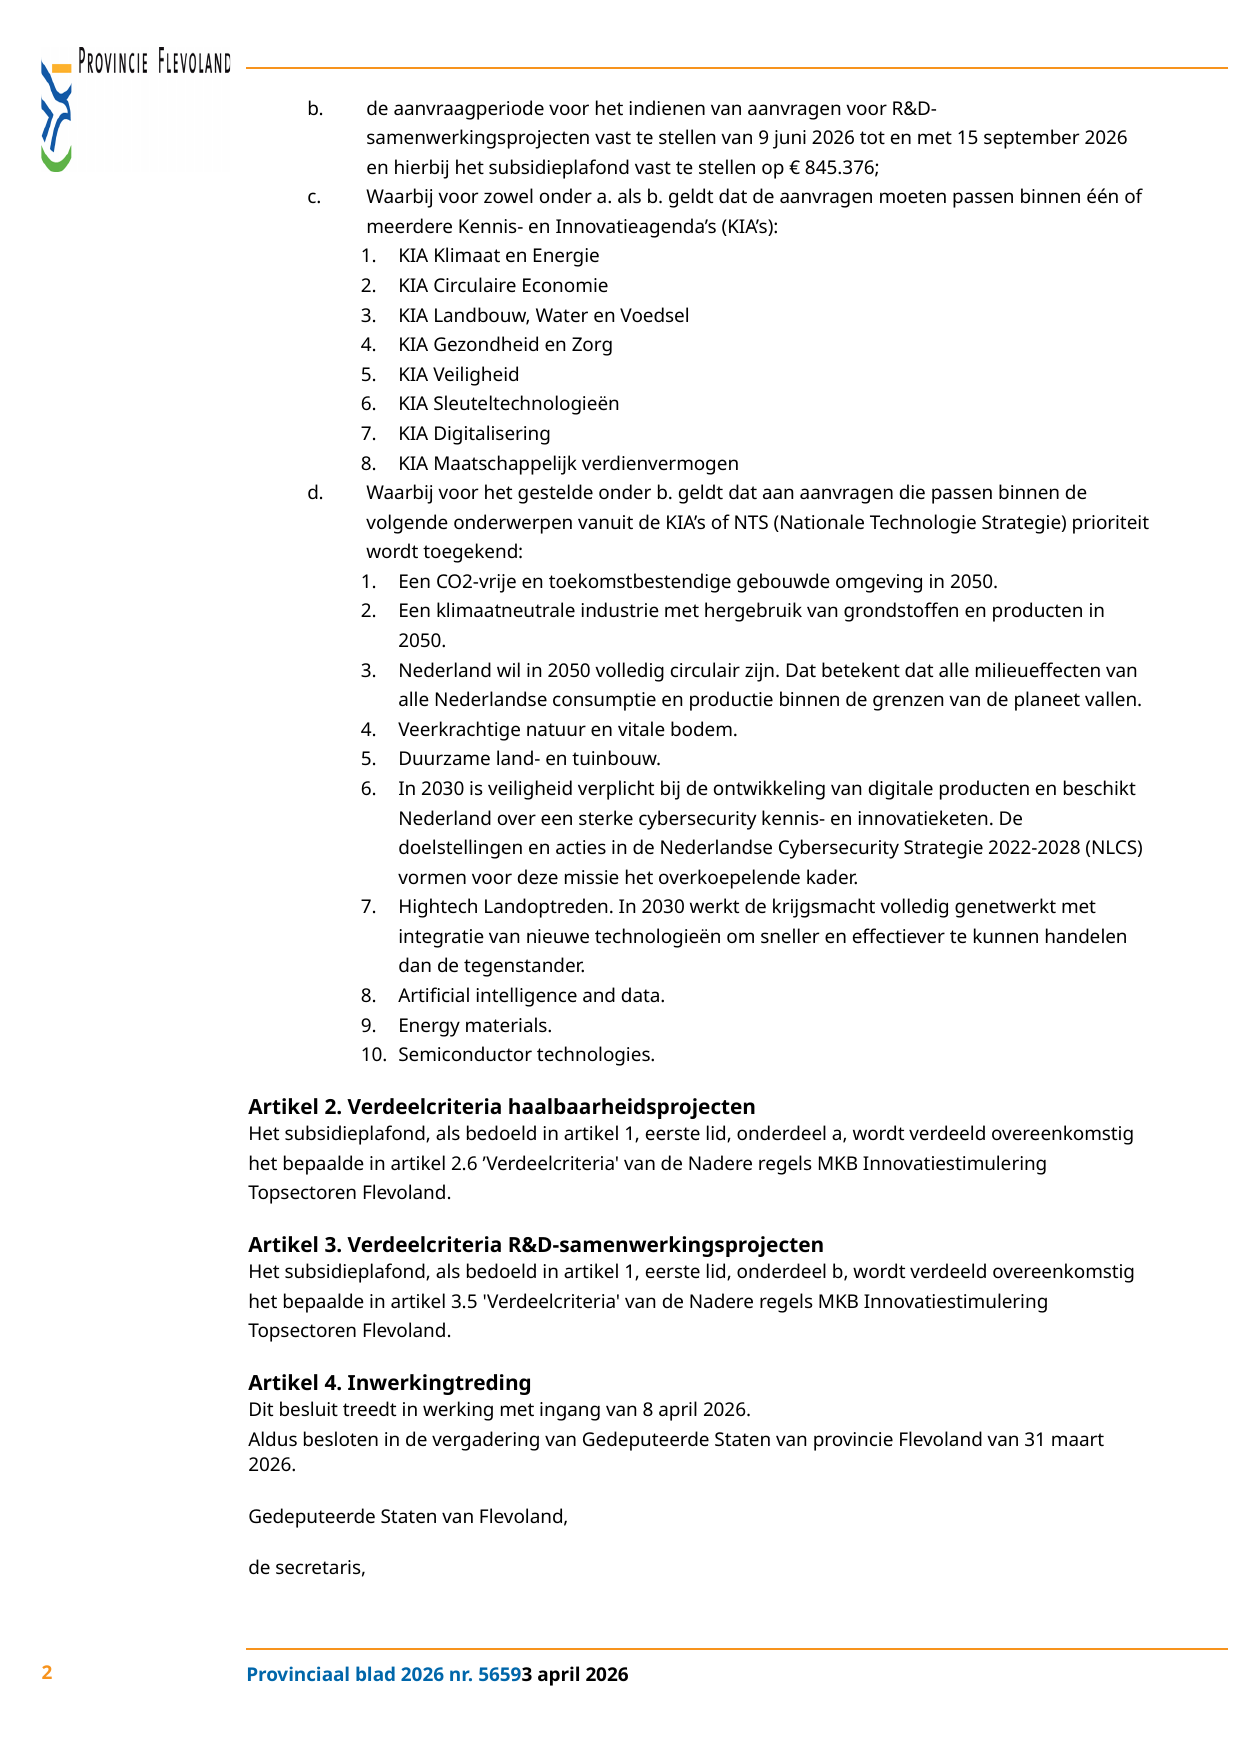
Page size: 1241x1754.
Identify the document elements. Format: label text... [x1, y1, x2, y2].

list KIA Circulaire Economie [361, 272, 1152, 298]
list KIA Gezondheid en Zorg [361, 331, 1152, 357]
list Energy materials. [361, 1012, 1152, 1038]
list KIA Veiligheid [361, 361, 1152, 387]
text Aldus besloten in de vergadering van Gedeputeerde Staten van provincie Flevoland van 31 maart 2026. [248, 1426, 1152, 1477]
text Artikel 4. Inwerkingtreding [248, 1368, 1152, 1396]
list KIA Klimaat en Energie [361, 243, 1152, 268]
list Een klimaatneutrale industrie met hergebruik van grondstoffen en producten in 2050. [361, 598, 1152, 653]
list KIA Landbouw, Water en Voedsel [361, 302, 1152, 328]
list KIA Maatschappelijk verdienvermogen [361, 450, 1152, 476]
picture [41, 47, 231, 172]
list KIA Digitalisering [361, 420, 1152, 446]
text Artikel 2. Verdeelcriteria haalbaarheidsprojecten [248, 1092, 1152, 1120]
text Gedeputeerde Staten van Flevoland, [248, 1503, 1152, 1529]
list Hightech Landoptreden. In 2030 werkt de krijgsmacht volledig genetwerkt met integratie van nieuwe technologieën om sneller en effectiever te kunnen handelen dan de tegenstander. [361, 893, 1152, 978]
list Nederland wil in 2050 volledig circulair zijn. Dat betekent dat alle milieueffecten van alle Nederlandse consumptie en productie binnen de grenzen van de planeet vallen. [361, 657, 1152, 712]
list Waarbij voor het gestelde onder b. geldt dat aan aanvragen die passen binnen de volgende onderwerpen vanuit de KIA’s of NTS (Nationale Technologie Strategie) prioriteit wordt toegekend: [307, 479, 1152, 564]
text Dit besluit treedt in werking met ingang van 8 april 2026. [248, 1396, 1152, 1422]
text de secretaris, [248, 1554, 1152, 1580]
list KIA Sleuteltechnologieën [361, 391, 1152, 416]
text Het subsidieplafond, als bedoeld in artikel 1, eerste lid, onderdeel b, wordt verdeeld overeenkomstig het bepaalde in artikel 3.5 'Verdeelcriteria' van de Nadere regels MKB Innovatiestimulering Topsectoren Flevoland. [248, 1258, 1152, 1343]
list In 2030 is veiligheid verplicht bij de ontwikkeling van digitale producten en beschikt Nederland over een sterke cybersecurity kennis- en innovatieketen. De doelstellingen en acties in de Nederlandse Cybersecurity Strategie 2022-2028 (NLCS) vormen voor deze missie het overkoepelende kader. [361, 775, 1152, 890]
text Het subsidieplafond, als bedoeld in artikel 1, eerste lid, onderdeel a, wordt verdeeld overeenkomstig het bepaalde in artikel 2.6 ’Verdeelcriteria' van de Nadere regels MKB Innovatiestimulering Topsectoren Flevoland. [248, 1120, 1152, 1205]
list Artificial intelligence and data. [361, 982, 1152, 1008]
list Waarbij voor zowel onder a. als b. geldt dat de aanvragen moeten passen binnen één of meerdere Kennis- en Innovatieagenda’s (KIA’s): [307, 183, 1152, 239]
list Duurzame land- en tuinbouw. [361, 746, 1152, 771]
text Artikel 3. Verdeelcriteria R&D-samenwerkingsprojecten [248, 1230, 1152, 1258]
list Semiconductor technologies. [361, 1041, 1152, 1067]
list Veerkrachtige natuur en vitale bodem. [361, 716, 1152, 742]
list Een CO2-vrije en toekomstbestendige gebouwde omgeving in 2050. [361, 568, 1152, 594]
list de aanvraagperiode voor het indienen van aanvragen voor R&D-samenwerkingsprojecten vast te stellen van 9 juni 2026 tot en met 15 september 2026 en hierbij het subsidieplafond vast te stellen op € 845.376; [307, 95, 1152, 180]
